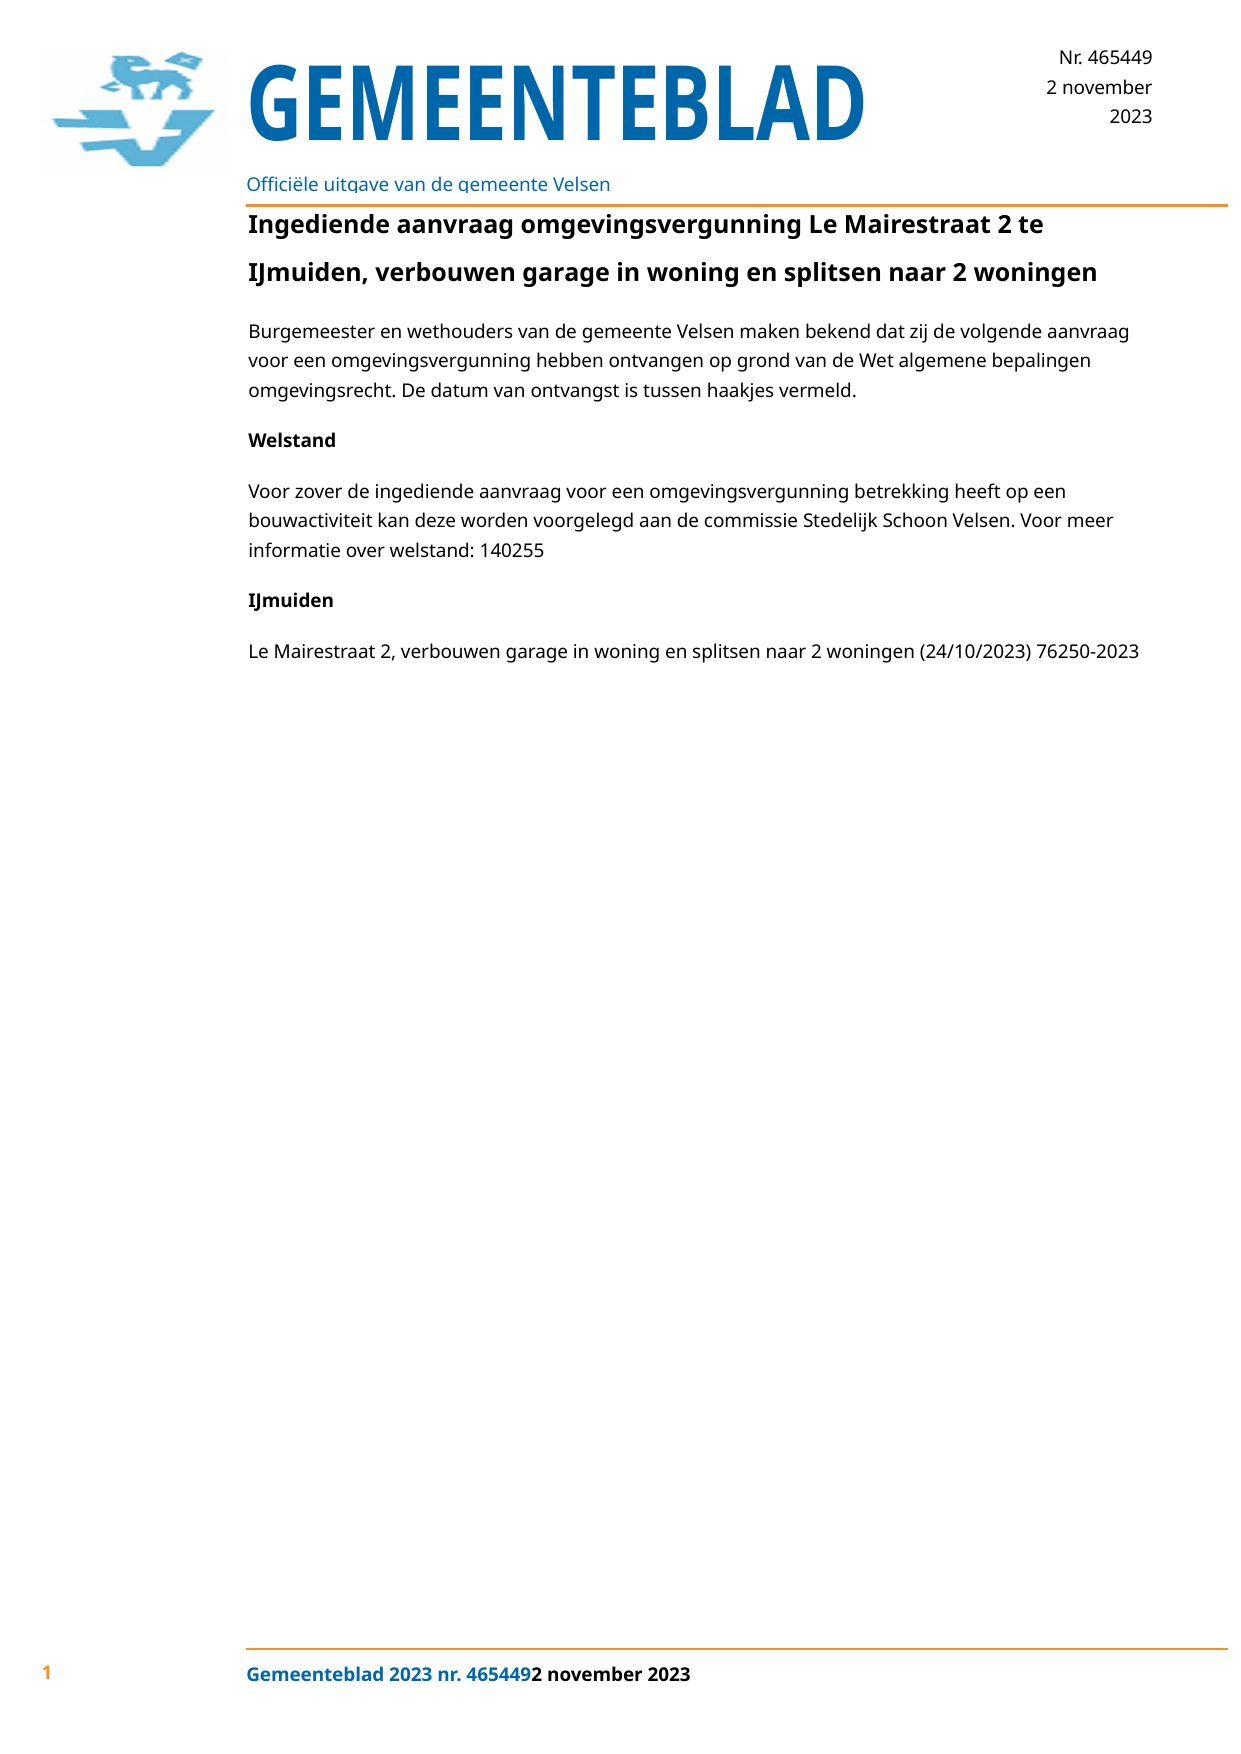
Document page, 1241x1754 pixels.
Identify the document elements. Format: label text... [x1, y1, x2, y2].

picture [41, 47, 231, 172]
text Ingediende aanvraag omgevingsvergunning Le Mairestraat 2 te IJmuiden, verbouwen garage in woning en splitsen naar 2 woningen [248, 207, 1152, 288]
text Voor zover de ingediende aanvraag voor een omgevingsvergunning betrekking heeft op een bouwactiviteit kan deze worden voorgelegd aan de commissie Stedelijk Schoon Velsen. Voor meer informatie over welstand: 140255 [248, 478, 1152, 563]
text Burgemeester en wethouders van de gemeente Velsen maken bekend dat zij de volgende aanvraag voor een omgevingsvergunning hebben ontvangen op grond van de Wet algemene bepalingen omgevingsrecht. De datum van ontvangst is tussen haakjes vermeld. [248, 318, 1152, 403]
text IJmuiden [248, 587, 1152, 613]
text Welstand [248, 427, 1152, 453]
text Le Mairestraat 2, verbouwen garage in woning en splitsen naar 2 woningen (24/10/2023) 76250-2023 [248, 638, 1152, 664]
